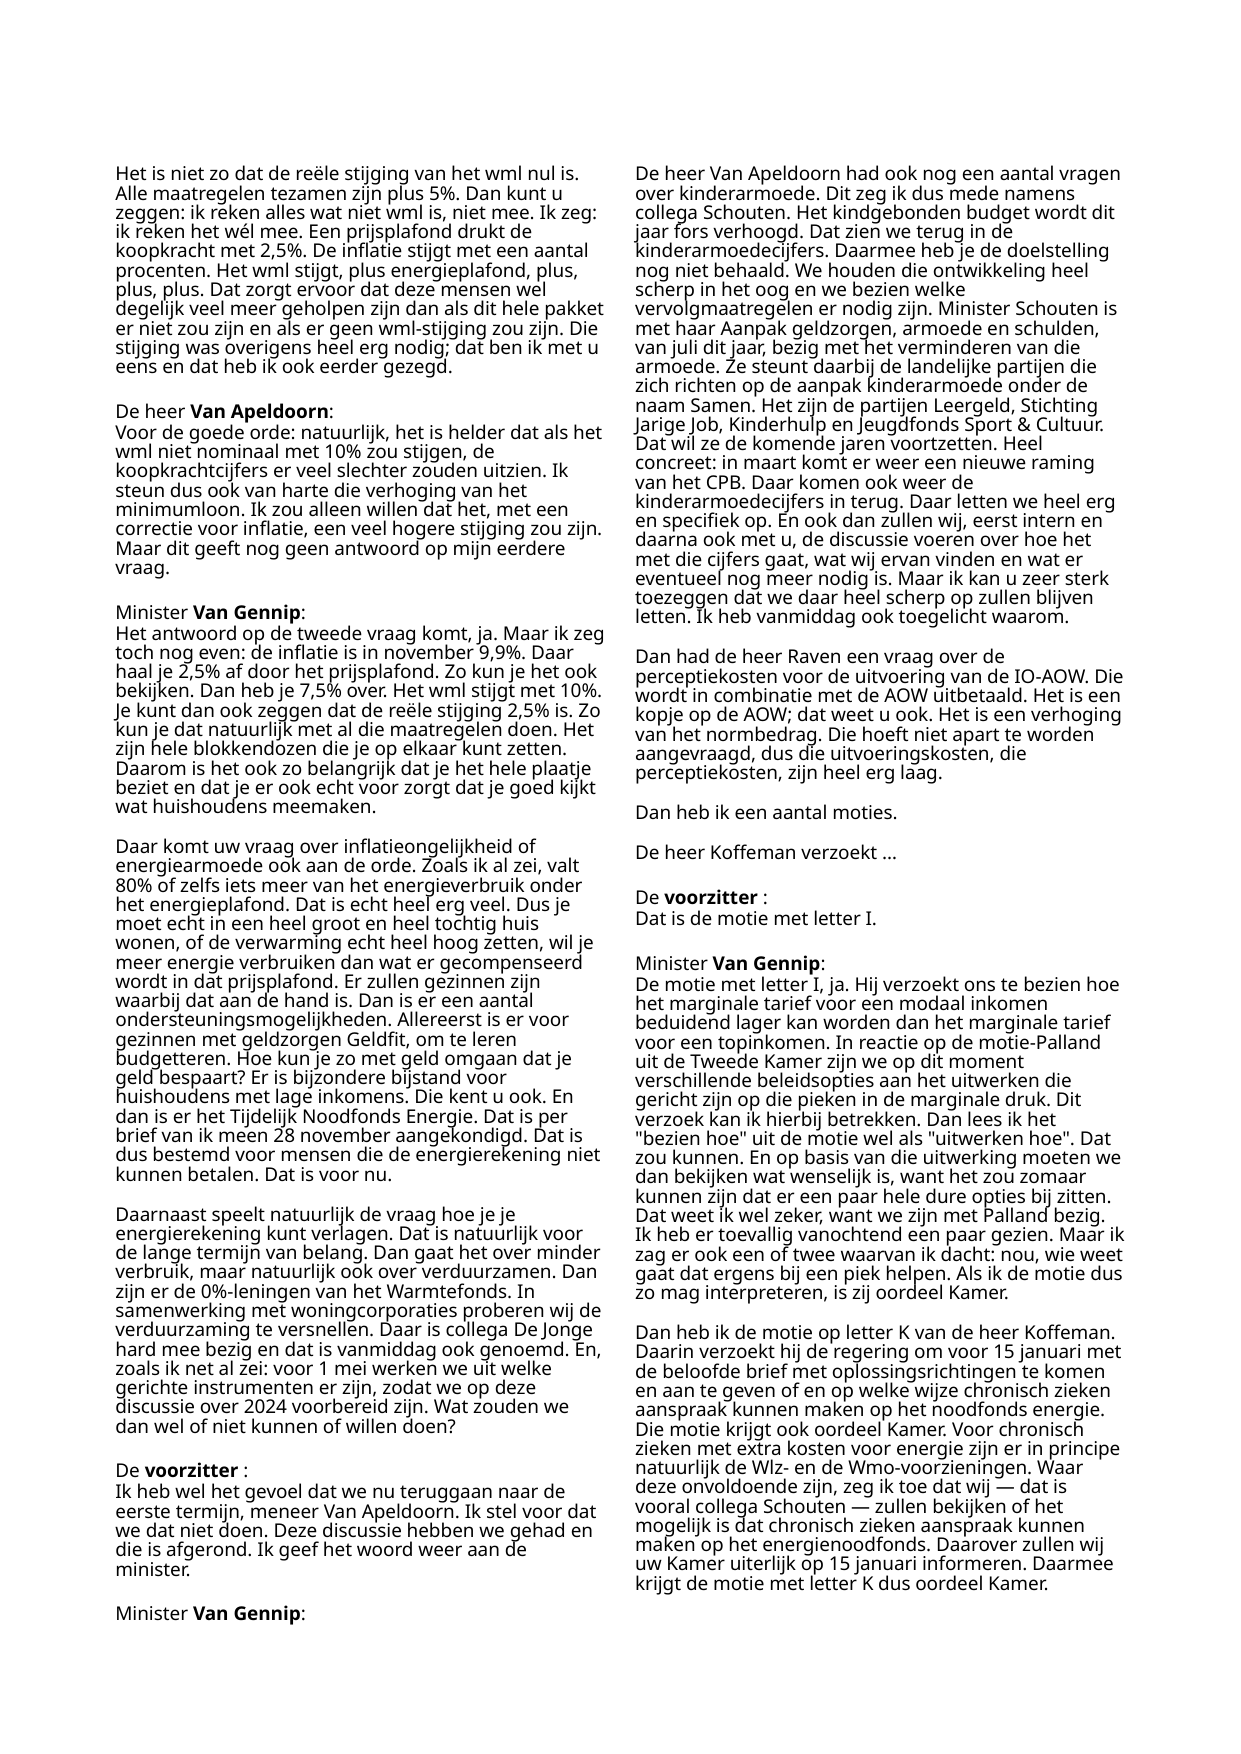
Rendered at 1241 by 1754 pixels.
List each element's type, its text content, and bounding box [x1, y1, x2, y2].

text Voor de goede orde: natuurlijk, het is helder dat als het wml niet nominaal met 10% zou stijgen, de koopkrachtcijfers er veel slechter zouden uitzien. Ik steun dus ook van harte die verhoging van het minimumloon. Ik zou alleen willen dat het, met een correctie voor inflatie, een veel hogere stijging zou zijn. Maar dit geeft nog geen antwoord op mijn eerdere vraag. [115, 424, 605, 578]
text Dan heb ik de motie op letter K van de heer Koffeman. Daarin verzoekt hij de regering om voor 15 januari met de beloofde brief met oplossingsrichtingen te komen en aan te geven of en op welke wijze chronisch zieken aanspraak kunnen maken op het noodfonds energie. Die motie krijgt ook oordeel Kamer. Voor chronisch zieken met extra kosten voor energie zijn er in principe natuurlijk de Wlz- en de Wmo-voorzieningen. Waar deze onvoldoende zijn, zeg ik toe dat wij — dat is vooral collega Schouten — zullen bekijken of het mogelijk is dat chronisch zieken aanspraak kunnen maken op het energienoodfonds. Daarover zullen wij uw Kamer uiterlijk op 15 januari informeren. Daarmee krijgt de motie met letter K dus oordeel Kamer. [635, 1324, 1125, 1594]
text De voorzitter : [115, 1458, 605, 1483]
text Minister Van Gennip: [115, 1601, 605, 1626]
text Minister Van Gennip: [635, 950, 1125, 976]
text Het antwoord op de tweede vraag komt, ja. Maar ik zeg toch nog even: de inflatie is in november 9,9%. Daar haal je 2,5% af door het prijsplafond. Zo kun je het ook bekijken. Dan heb je 7,5% over. Het wml stijgt met 10%. Je kunt dan ook zeggen dat de reële stijging 2,5% is. Zo kun je dat natuurlijk met al die maatregelen doen. Het zijn hele blokkendozen die je op elkaar kunt zetten. Daarom is het ook zo belangrijk dat je het hele plaatje beziet en dat je er ook echt voor zorgt dat je goed kijkt wat huishoudens meemaken. [115, 624, 605, 817]
text Het is niet zo dat de reële stijging van het wml nul is. Alle maatregelen tezamen zijn plus 5%. Dan kunt u zeggen: ik reken alles wat niet wml is, niet mee. Ik zeg: ik reken het wél mee. Een prijsplafond drukt de koopkracht met 2,5%. De inflatie stijgt met een aantal procenten. Het wml stijgt, plus energieplafond, plus, plus, plus. Dat zorgt ervoor dat deze mensen wel degelijk veel meer geholpen zijn dan als dit hele pakket er niet zou zijn en als er geen wml-stijging zou zijn. Die stijging was overigens heel erg nodig; dat ben ik met u eens en dat heb ik ook eerder gezegd. [115, 165, 605, 377]
text Daarnaast speelt natuurlijk de vraag hoe je je energierekening kunt verlagen. Dat is natuurlijk voor de lange termijn van belang. Dan gaat het over minder verbruik, maar natuurlijk ook over verduurzamen. Dan zijn er de 0%-leningen van het Warmtefonds. In samenwerking met woningcorporaties proberen wij de verduurzaming te versnellen. Daar is collega De Jonge hard mee bezig en dat is vanmiddag ook genoemd. En, zoals ik net al zei: voor 1 mei werken we uit welke gerichte instrumenten er zijn, zodat we op deze discussie over 2024 voorbereid zijn. Wat zouden we dan wel of niet kunnen of willen doen? [115, 1206, 605, 1437]
text Minister Van Gennip: [115, 599, 605, 624]
text Dat is de motie met letter I. [635, 910, 1125, 929]
text Ik heb wel het gevoel dat we nu teruggaan naar de eerste termijn, meneer Van Apeldoorn. Ik stel voor dat we dat niet doen. Deze discussie hebben we gehad en die is afgerond. Ik geef het woord weer aan de minister. [115, 1483, 605, 1580]
text De motie met letter I, ja. Hij verzoekt ons te bezien hoe het marginale tarief voor een modaal inkomen beduidend lager kan worden dan het marginale tarief voor een topinkomen. In reactie op de motie-Palland uit de Tweede Kamer zijn we op dit moment verschillende beleidsopties aan het uitwerken die gericht zijn op die pieken in de marginale druk. Dit verzoek kan ik hierbij betrekken. Dan lees ik het "bezien hoe" uit de motie wel als "uitwerken hoe". Dat zou kunnen. En op basis van die uitwerking moeten we dan bekijken wat wenselijk is, want het zou zomaar kunnen zijn dat er een paar hele dure opties bij zitten. Dat weet ik wel zeker, want we zijn met Palland bezig. Ik heb er toevallig vanochtend een paar gezien. Maar ik zag er ook een of twee waarvan ik dacht: nou, wie weet gaat dat ergens bij een piek helpen. Als ik de motie dus zo mag interpreteren, is zij oordeel Kamer. [635, 976, 1125, 1303]
text Dan had de heer Raven een vraag over de perceptiekosten voor de uitvoering van de IO-AOW. Die wordt in combinatie met de AOW uitbetaald. Het is een kopje op de AOW; dat weet u ook. Het is een verhoging van het normbedrag. Die hoeft niet apart te worden aangevraagd, dus die uitvoeringskosten, die perceptiekosten, zijn heel erg laag. [635, 648, 1125, 783]
text De heer Koffeman verzoekt … [635, 844, 1125, 863]
text De heer Van Apeldoorn had ook nog een aantal vragen over kinderarmoede. Dit zeg ik dus mede namens collega Schouten. Het kindgebonden budget wordt dit jaar fors verhoogd. Dat zien we terug in de kinderarmoedecijfers. Daarmee heb je de doelstelling nog niet behaald. We houden die ontwikkeling heel scherp in het oog en we bezien welke vervolgmaatregelen er nodig zijn. Minister Schouten is met haar Aanpak geldzorgen, armoede en schulden, van juli dit jaar, bezig met het verminderen van die armoede. Ze steunt daarbij de landelijke partijen die zich richten op de aanpak kinderarmoede onder de naam Samen. Het zijn de partijen Leergeld, Stichting Jarige Job, Kinderhulp en Jeugdfonds Sport & Cultuur. Dat wil ze de komende jaren voortzetten. Heel concreet: in maart komt er weer een nieuwe raming van het CPB. Daar komen ook weer de kinderarmoedecijfers in terug. Daar letten we heel erg en specifiek op. En ook dan zullen wij, eerst intern en daarna ook met u, de discussie voeren over hoe het met die cijfers gaat, wat wij ervan vinden en wat er eventueel nog meer nodig is. Maar ik kan u zeer sterk toezeggen dat we daar heel scherp op zullen blijven letten. Ik heb vanmiddag ook toegelicht waarom. [635, 165, 1125, 628]
text Daar komt uw vraag over inflatieongelijkheid of energiearmoede ook aan de orde. Zoals ik al zei, valt 80% of zelfs iets meer van het energieverbruik onder het energieplafond. Dat is echt heel erg veel. Dus je moet echt in een heel groot en heel tochtig huis wonen, of de verwarming echt heel hoog zetten, wil je meer energie verbruiken dan wat er gecompenseerd wordt in dat prijsplafond. Er zullen gezinnen zijn waarbij dat aan de hand is. Dan is er een aantal ondersteuningsmogelijkheden. Allereerst is er voor gezinnen met geldzorgen Geldfit, om te leren budgetteren. Hoe kun je zo met geld omgaan dat je geld bespaart? Er is bijzondere bijstand voor huishoudens met lage inkomens. Die kent u ook. En dan is er het Tijdelijk Noodfonds Energie. Dat is per brief van ik meen 28 november aangekondigd. Dat is dus bestemd voor mensen die de energierekening niet kunnen betalen. Dat is voor nu. [115, 838, 605, 1185]
text De heer Van Apeldoorn: [115, 398, 605, 424]
text De voorzitter : [635, 884, 1125, 910]
text Dan heb ik een aantal moties. [635, 804, 1125, 823]
